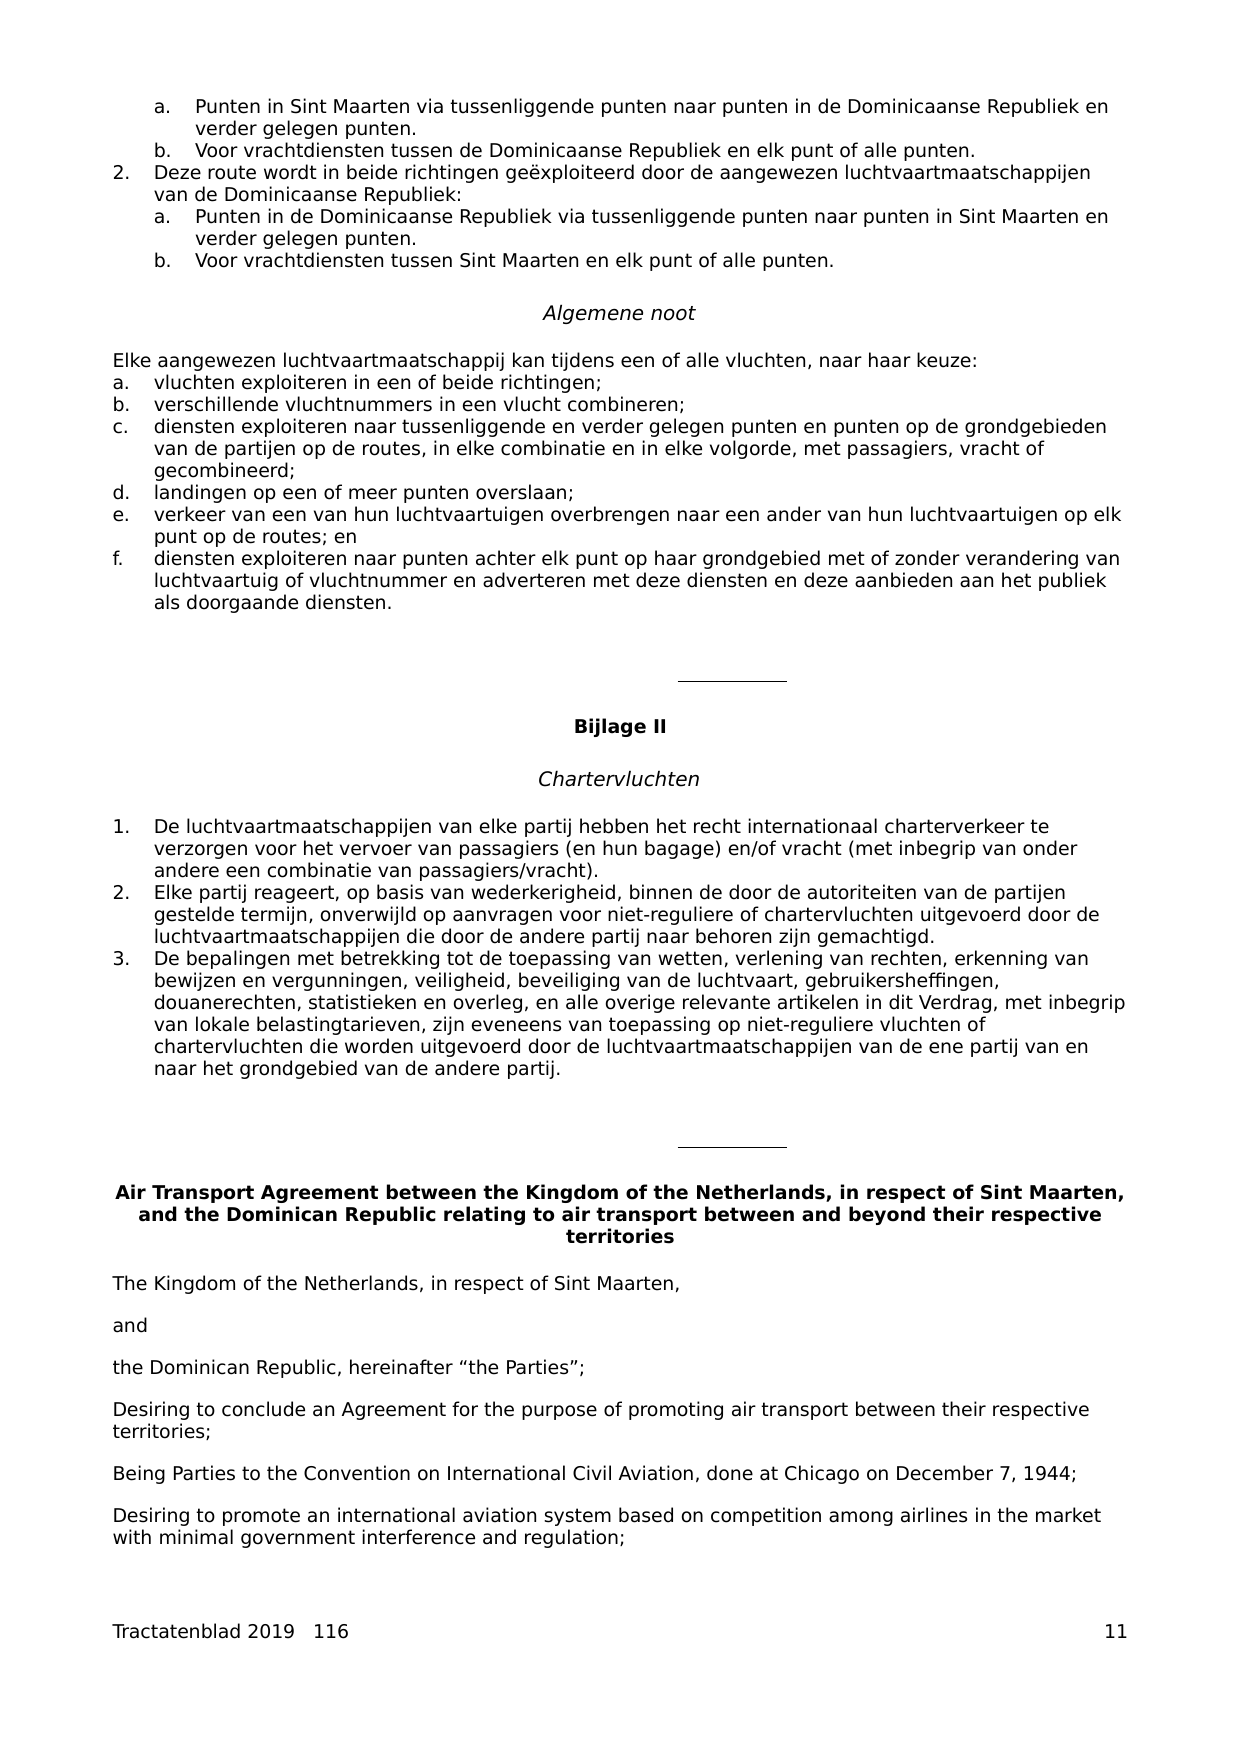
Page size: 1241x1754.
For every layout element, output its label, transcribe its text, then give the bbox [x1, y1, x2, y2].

text b. Voor vrachtdiensten tussen Sint Maarten en elk punt of alle punten. [153, 250, 1128, 272]
text Being Parties to the Convention on International Civil Aviation, done at Chicago on December 7, 1944; [112, 1463, 1128, 1485]
text The Kingdom of the Netherlands, in respect of Sint Maarten, [112, 1273, 1128, 1295]
text 1. De luchtvaartmaatschappijen van elke partij hebben het recht internationaal charterverkeer te verzorgen voor het vervoer van passagiers (en hun bagage) en/of vracht (met inbegrip van onder andere een combinatie van passagiers/vracht). [112, 816, 1128, 882]
subtitle Algemene noot [112, 302, 1128, 325]
text f. diensten exploiteren naar punten achter elk punt op haar grondgebied met of zonder verandering van luchtvaartuig of vluchtnummer en adverteren met deze diensten en deze aanbieden aan het publiek als doorgaande diensten. [112, 548, 1128, 614]
text Desiring to conclude an Agreement for the purpose of promoting air transport between their respective territories; [112, 1399, 1128, 1443]
text and [112, 1315, 1128, 1337]
text Elke aangewezen luchtvaartmaatschappij kan tijdens een of alle vluchten, naar haar keuze: [112, 350, 1128, 372]
text 3. De bepalingen met betrekking tot de toepassing van wetten, verlening van rechten, erkenning van bewijzen en vergunningen, veiligheid, beveiliging van de luchtvaart, gebruikersheffingen, douanerechten, statistieken en overleg, en alle overige relevante artikelen in dit Verdrag, met inbegrip van lokale belastingtarieven, zijn eveneens van toepassing op niet-reguliere vluchten of chartervluchten die worden uitgevoerd door de luchtvaartmaatschappijen van de ene partij van en naar het grondgebied van de andere partij. [112, 948, 1128, 1080]
text 2. Deze route wordt in beide richtingen geëxploiteerd door de aangewezen luchtvaartmaatschappijen van de Dominicaanse Republiek: [112, 162, 1128, 206]
text a. Punten in de Dominicaanse Republiek via tussenliggende punten naar punten in Sint Maarten en verder gelegen punten. [153, 206, 1128, 250]
text b. verschillende vluchtnummers in een vlucht combineren; [112, 394, 1128, 416]
subtitle Chartervluchten [112, 768, 1128, 791]
text the Dominican Republic, hereinafter “the Parties”; [112, 1357, 1128, 1379]
text a. Punten in Sint Maarten via tussenliggende punten naar punten in de Dominicaanse Republiek en verder gelegen punten. [153, 96, 1128, 140]
text d. landingen op een of meer punten overslaan; [112, 482, 1128, 504]
text e. verkeer van een van hun luchtvaartuigen overbrengen naar een ander van hun luchtvaartuigen op elk punt op de routes; en [112, 504, 1128, 548]
text a. vluchten exploiteren in een of beide richtingen; [112, 372, 1128, 394]
text b. Voor vrachtdiensten tussen de Dominicaanse Republiek en elk punt of alle punten. [153, 140, 1128, 162]
subtitle Air Transport Agreement between the Kingdom of the Netherlands, in respect of Sint Maarten, and the Dominican Republic relating to air transport between and beyond their respective territories [112, 1182, 1128, 1248]
subtitle Bijlage II [112, 716, 1128, 738]
text Desiring to promote an international aviation system based on competition among airlines in the market with minimal government interference and regulation; [112, 1505, 1128, 1549]
text 2. Elke partij reageert, op basis van wederkerigheid, binnen de door de autoriteiten van de partijen gestelde termijn, onverwijld op aanvragen voor niet-reguliere of chartervluchten uitgevoerd door de luchtvaartmaatschappijen die door de andere partij naar behoren zijn gemachtigd. [112, 882, 1128, 948]
text c. diensten exploiteren naar tussenliggende en verder gelegen punten en punten op de grondgebieden van de partijen op de routes, in elke combinatie en in elke volgorde, met passagiers, vracht of gecombineerd; [112, 416, 1128, 482]
